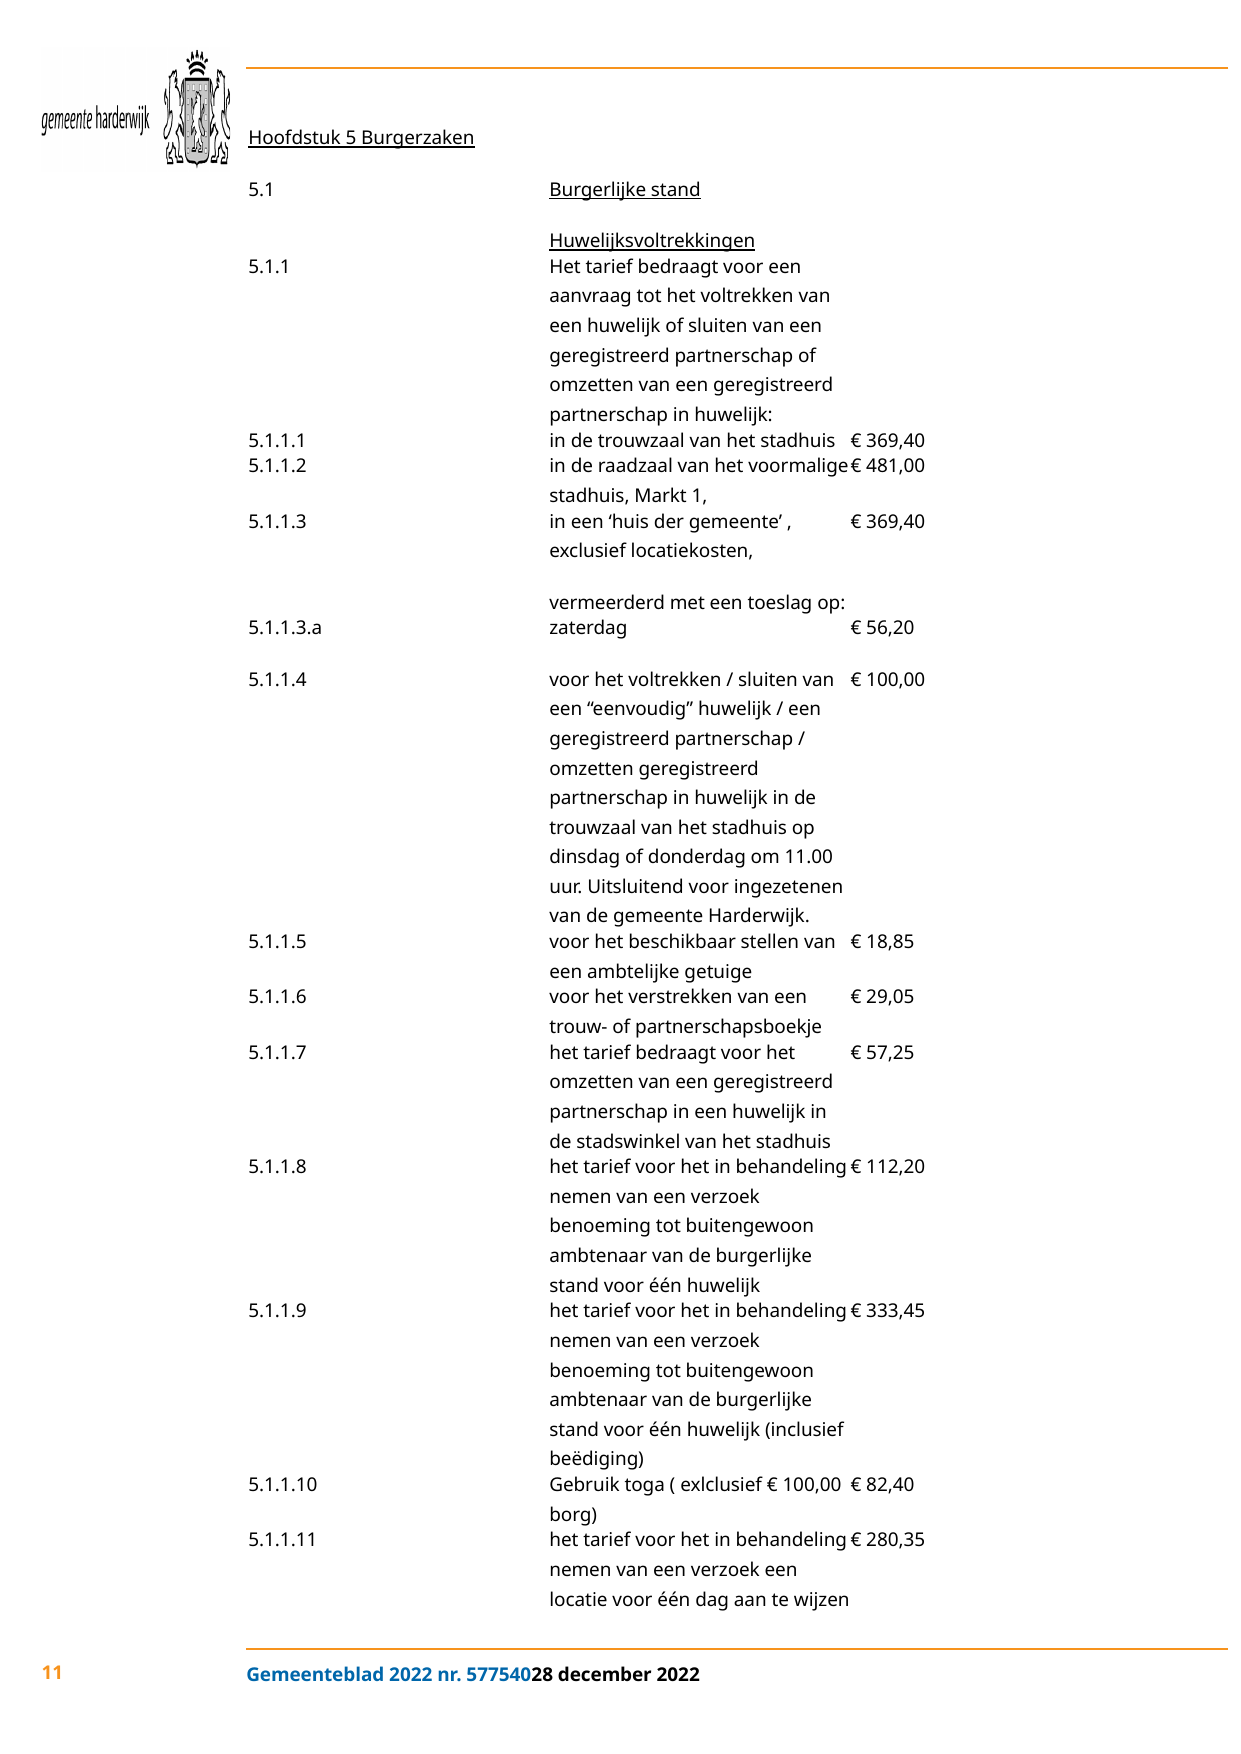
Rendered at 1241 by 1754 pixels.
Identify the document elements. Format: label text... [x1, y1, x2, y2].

table_cell [850, 228, 1152, 253]
table_cell voor het beschikbaar stellen van een ambtelijke getuige [549, 929, 850, 984]
table_cell [850, 640, 1152, 666]
table_cell [248, 589, 549, 614]
table_cell Huwelijksvoltrekkingen [549, 228, 850, 253]
table_cell [248, 202, 549, 227]
table_cell 5.1.1.3.a [248, 615, 549, 640]
table_cell [850, 589, 1152, 614]
table_cell € 29,05 [850, 984, 1152, 1039]
table_cell [248, 228, 549, 253]
table_cell € 369,40 [850, 427, 1152, 452]
table_cell [549, 640, 850, 666]
table_cell voor het voltrekken / sluiten van een “eenvoudig” huwelijk / een geregistreerd partnerschap / omzetten geregistreerd partnerschap in huwelijk in de trouwzaal van het stadhuis op dinsdag of donderdag om 11.00 uur. Uitsluitend voor ingezetenen van de gemeente Harderwijk. [549, 666, 850, 928]
table_cell [549, 202, 850, 227]
table_cell 5.1.1.4 [248, 666, 549, 928]
table_cell in de trouwzaal van het stadhuis [549, 427, 850, 452]
table_cell in de raadzaal van het voormalige stadhuis, Markt 1, [549, 453, 850, 508]
table_cell [248, 563, 549, 589]
table_cell € 57,25 [850, 1039, 1152, 1153]
table_cell Het tarief bedraagt voor een aanvraag tot het voltrekken van een huwelijk of sluiten van een geregistreerd partnerschap of omzetten van een geregistreerd partnerschap in huwelijk: [549, 253, 850, 427]
table_cell voor het verstrekken van een trouw- of partnerschapsboekje [549, 984, 850, 1039]
table_cell 5.1.1.7 [248, 1039, 549, 1153]
table_cell 5.1.1.10 [248, 1471, 549, 1527]
table_cell € 369,40 [850, 508, 1152, 563]
table_header Hoofdstuk 5 Burgerzaken [248, 125, 850, 150]
table_cell zaterdag [549, 615, 850, 640]
table_cell [850, 202, 1152, 227]
table_cell [549, 150, 850, 176]
table_cell [248, 150, 549, 176]
table_cell € 82,40 [850, 1471, 1152, 1527]
table_cell € 56,20 [850, 615, 1152, 640]
picture [41, 47, 231, 172]
table_cell 5.1.1.5 [248, 929, 549, 984]
table_cell € 280,35 [850, 1527, 1152, 1611]
table_cell in een ‘huis der gemeente’ , exclusief locatiekosten, [549, 508, 850, 563]
table_cell 5.1.1.8 [248, 1154, 549, 1298]
table_cell [850, 176, 1152, 202]
table_cell vermeerderd met een toeslag op: [549, 589, 850, 614]
table_cell 5.1 [248, 176, 549, 202]
table_cell Burgerlijke stand [549, 176, 850, 202]
table_cell het tarief voor het in behandeling nemen van een verzoek een locatie voor één dag aan te wijzen [549, 1527, 850, 1611]
table_cell [850, 253, 1152, 427]
table_cell 5.1.1 [248, 253, 549, 427]
table_cell € 333,45 [850, 1298, 1152, 1471]
table_cell het tarief voor het in behandeling nemen van een verzoek benoeming tot buitengewoon ambtenaar van de burgerlijke stand voor één huwelijk (inclusief beëdiging) [549, 1298, 850, 1471]
table_cell 5.1.1.6 [248, 984, 549, 1039]
table_cell € 100,00 [850, 666, 1152, 928]
table_cell 5.1.1.1 [248, 427, 549, 452]
table_cell 5.1.1.11 [248, 1527, 549, 1611]
table_cell het tarief bedraagt voor het omzetten van een geregistreerd partnerschap in een huwelijk in de stadswinkel van het stadhuis [549, 1039, 850, 1153]
table_cell [248, 640, 549, 666]
table_cell 5.1.1.3 [248, 508, 549, 563]
table_header [850, 125, 1152, 150]
table_cell € 18,85 [850, 929, 1152, 984]
table_cell 5.1.1.9 [248, 1298, 549, 1471]
table_cell € 481,00 [850, 453, 1152, 508]
table_cell [549, 563, 850, 589]
table_cell [850, 150, 1152, 176]
table_cell 5.1.1.2 [248, 453, 549, 508]
table_cell het tarief voor het in behandeling nemen van een verzoek benoeming tot buitengewoon ambtenaar van de burgerlijke stand voor één huwelijk [549, 1154, 850, 1298]
table_cell [850, 563, 1152, 589]
table_cell Gebruik toga ( exlclusief € 100,00 borg) [549, 1471, 850, 1527]
table_cell € 112,20 [850, 1154, 1152, 1298]
